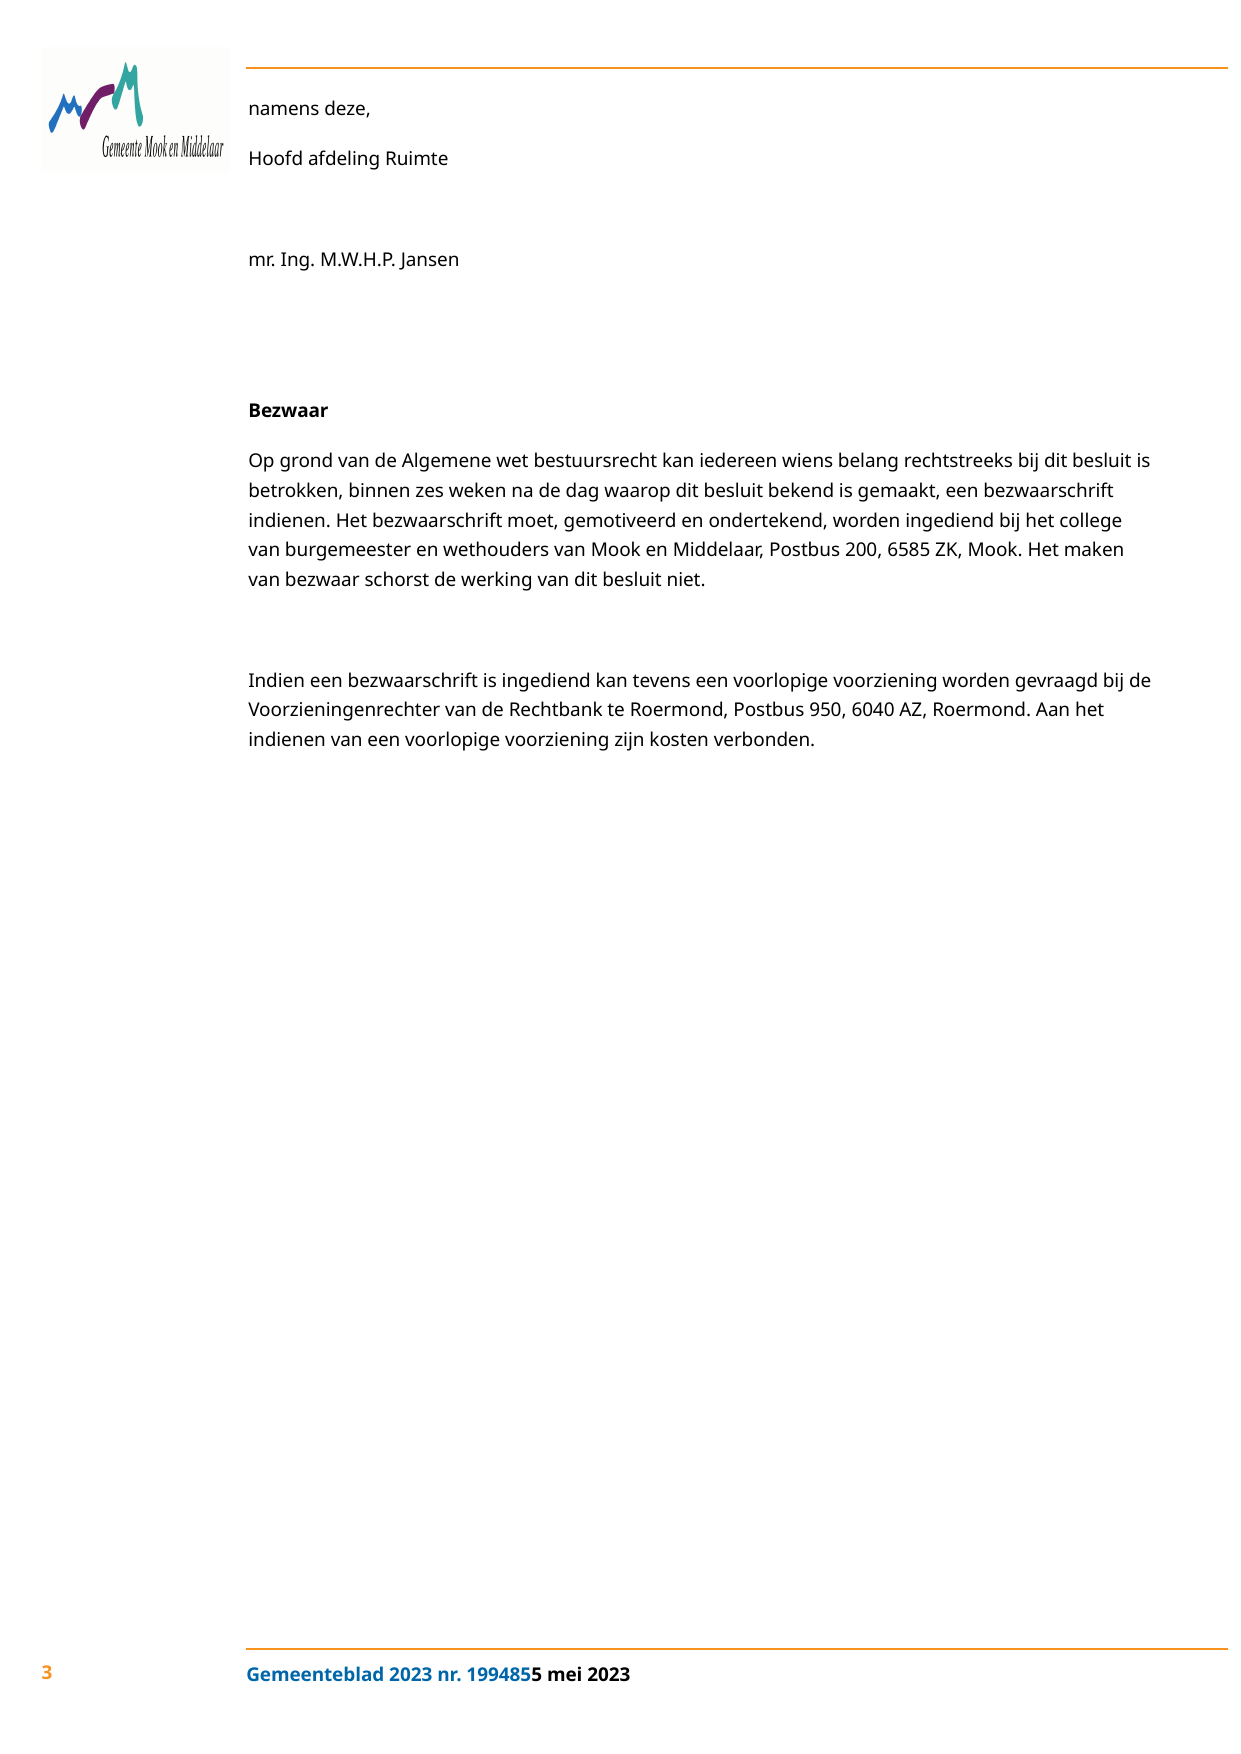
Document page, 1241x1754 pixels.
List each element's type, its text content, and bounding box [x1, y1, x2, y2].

text Op grond van de Algemene wet bestuursrecht kan iedereen wiens belang rechtstreeks bij dit besluit is betrokken, binnen zes weken na de dag waarop dit besluit bekend is gemaakt, een bezwaarschrift indienen. Het bezwaarschrift moet, gemotiveerd en ondertekend, worden ingediend bij het college van burgemeester en wethouders van Mook en Middelaar, Postbus 200, 6585 ZK, Mook. Het maken van bezwaar schorst de werking van dit besluit niet. [248, 448, 1152, 592]
text mr. Ing. M.W.H.P. Jansen [248, 246, 1152, 272]
text Hoofd afdeling Ruimte [248, 145, 1152, 171]
text Indien een bezwaarschrift is ingediend kan tevens een voorlopige voorziening worden gevraagd bij de Voorzieningenrechter van de Rechtbank te Roermond, Postbus 950, 6040 AZ, Roermond. Aan het indienen van een voorlopige voorziening zijn kosten verbonden. [248, 667, 1152, 752]
text namens deze, [248, 95, 1152, 121]
picture [41, 47, 231, 172]
text Bezwaar [248, 397, 1152, 423]
